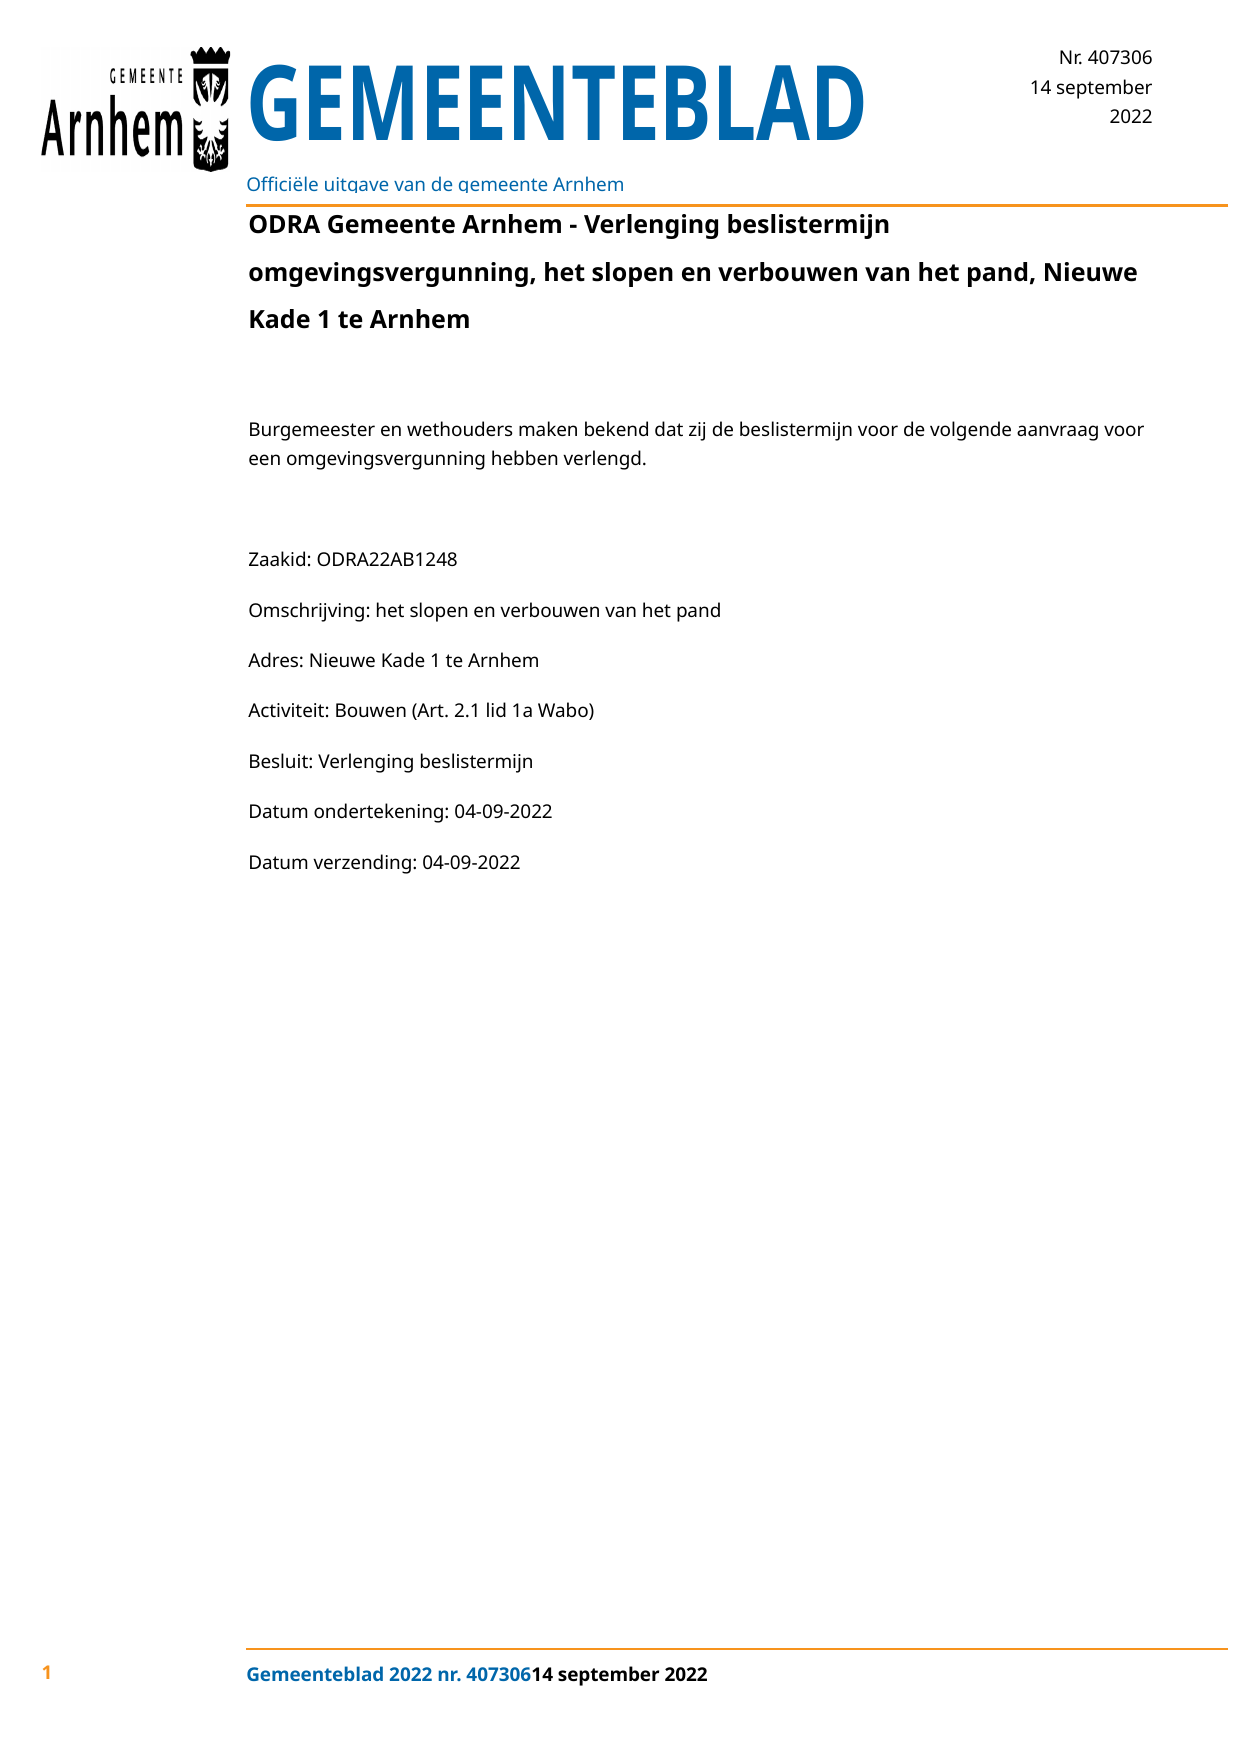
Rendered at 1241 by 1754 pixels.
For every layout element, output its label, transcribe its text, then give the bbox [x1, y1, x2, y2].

text Datum ondertekening: 04-09-2022 [248, 798, 1152, 824]
text Datum verzending: 04-09-2022 [248, 849, 1152, 874]
text Omschrijving: het slopen en verbouwen van het pand [248, 597, 1152, 622]
text Besluit: Verlenging beslistermijn [248, 748, 1152, 774]
text ODRA Gemeente Arnhem - Verlenging beslistermijn omgevingsvergunning, het slopen en verbouwen van het pand, Nieuwe Kade 1 te Arnhem [248, 207, 1152, 336]
text Zaakid: ODRA22AB1248 [248, 546, 1152, 572]
picture [41, 47, 231, 172]
text Adres: Nieuwe Kade 1 te Arnhem [248, 647, 1152, 673]
text Activiteit: Bouwen (Art. 2.1 lid 1a Wabo) [248, 698, 1152, 723]
text Burgemeester en wethouders maken bekend dat zij de beslistermijn voor de volgende aanvraag voor een omgevingsvergunning hebben verlengd. [248, 416, 1152, 471]
